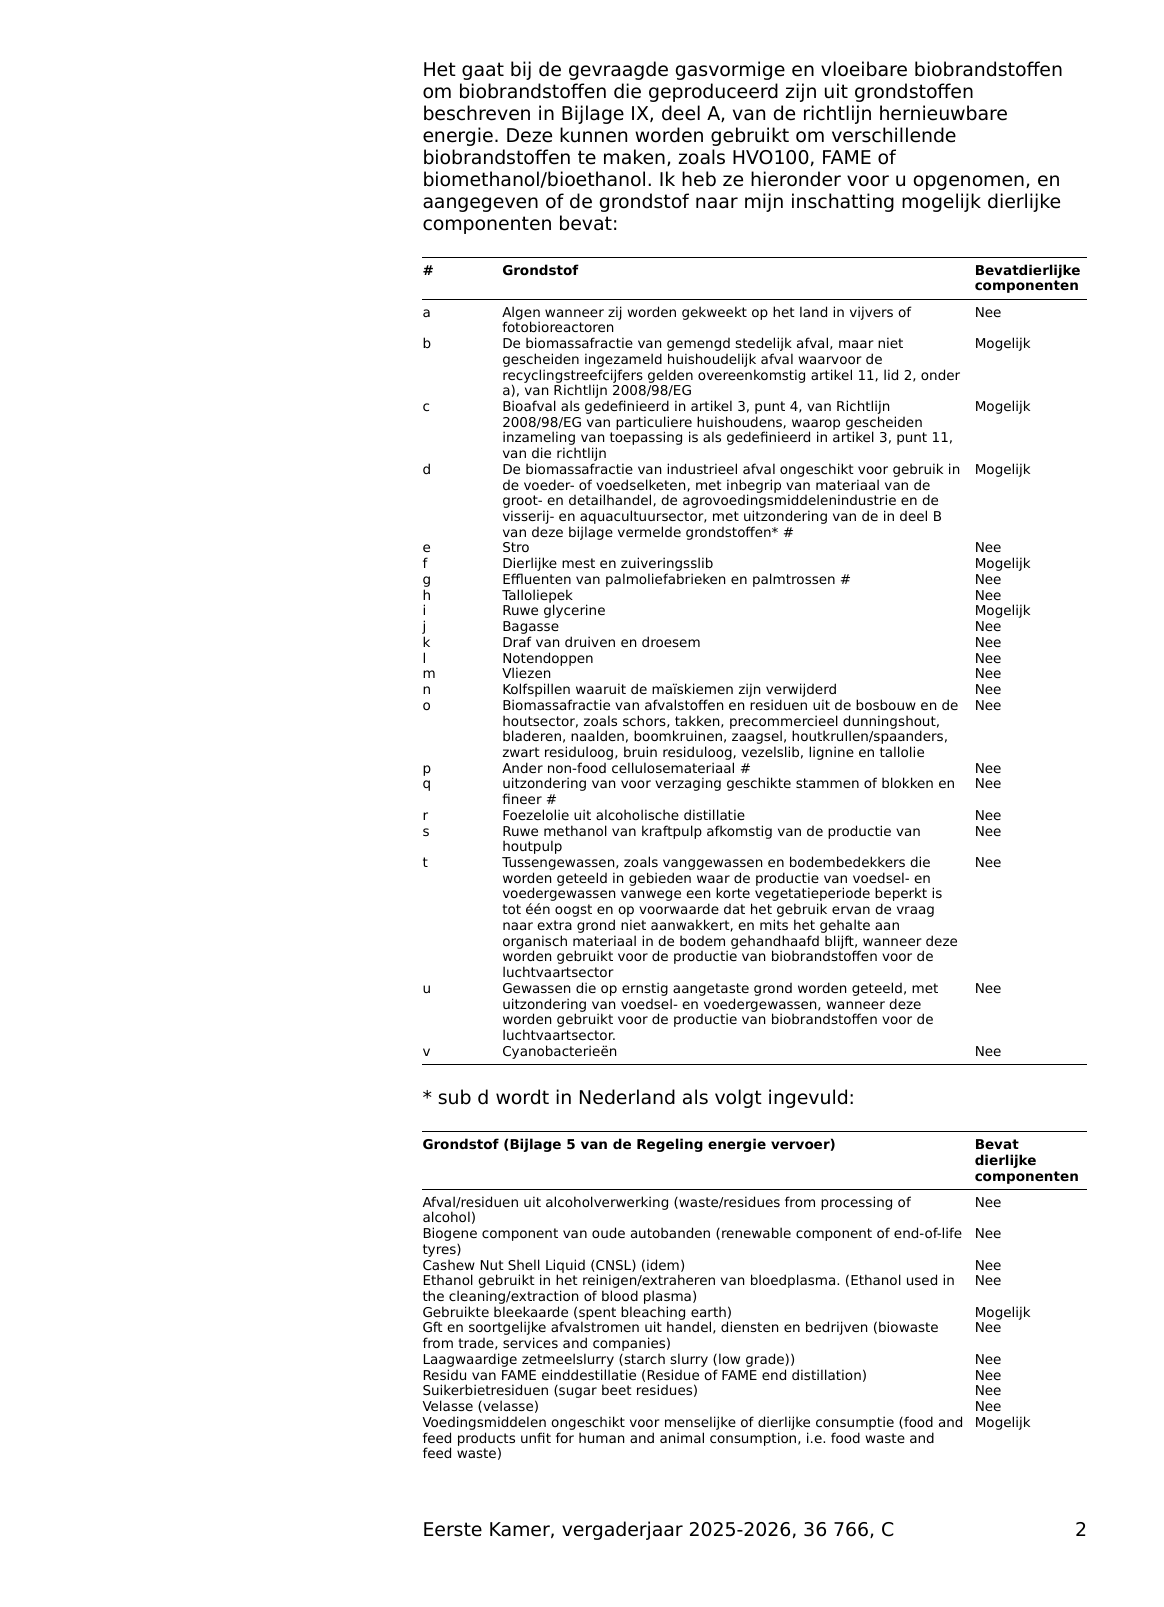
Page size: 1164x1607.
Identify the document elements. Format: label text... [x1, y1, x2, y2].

table_cell r [422, 808, 496, 823]
table_cell m [422, 666, 496, 682]
table_cell Stro [496, 540, 968, 556]
table_cell d [422, 462, 496, 540]
table_cell g [422, 572, 496, 587]
table_cell Nee [969, 808, 1087, 823]
table_cell Ethanol gebruikt in het reinigen/extraheren van bloedplasma. (Ethanol used in the cleaning/extraction of blood plasma) [422, 1273, 968, 1304]
table_cell Suikerbietresiduen (sugar beet residues) [422, 1383, 968, 1399]
table_cell Nee [969, 682, 1087, 698]
table_cell q [422, 776, 496, 808]
table_cell Gft en soortgelijke afvalstromen uit handel, diensten en bedrijven (biowaste from trade, services and companies) [422, 1320, 968, 1352]
table_cell f [422, 556, 496, 572]
table_cell n [422, 682, 496, 698]
table_cell Nee [969, 776, 1087, 808]
table_header Grondstof (Bijlage 5 van de Regeling energie vervoer) [422, 1132, 968, 1189]
table_cell Nee [969, 635, 1087, 650]
table_cell Tussengewassen, zoals vanggewassen en bodembedekkers die worden geteeld in gebieden waar de productie van voedsel- en voedergewassen vanwege een korte vegetatieperiode beperkt is tot één oogst en op voorwaarde dat het gebruik ervan de vraag naar extra grond niet aanwakkert, en mits het gehalte aan organisch materiaal in de bodem gehandhaafd blijft, wanneer deze worden gebruikt voor de productie van biobrandstoffen voor de luchtvaartsector [496, 855, 968, 981]
table_cell Mogelijk [969, 1415, 1087, 1462]
table_cell Foezelolie uit alcoholische distillatie [496, 808, 968, 823]
table_cell p [422, 761, 496, 776]
table_cell De biomassafractie van industrieel afval ongeschikt voor gebruik in de voeder- of voedselketen, met inbegrip van materiaal van de groot- en detailhandel, de agrovoedingsmiddelenindustrie en de visserij- en aquacultuursector, met uitzondering van de in deel B van deze bijlage vermelde grondstoffen* # [496, 462, 968, 540]
table_cell Nee [969, 572, 1087, 587]
text * sub d wordt in Nederland als volgt ingevuld: [422, 1087, 1087, 1109]
table_cell Gewassen die op ernstig aangetaste grond worden geteeld, met uitzondering van voedsel- en voedergewassen, wanneer deze worden gebruikt voor de productie van biobrandstoffen voor de luchtvaartsector. [496, 981, 968, 1044]
table_cell Voedingsmiddelen ongeschikt voor menselijke of dierlijke consumptie (food and feed products unfit for human and animal consumption, i.e. food waste and feed waste) [422, 1415, 968, 1462]
table_cell a [422, 300, 496, 336]
table_cell j [422, 619, 496, 635]
table_cell s [422, 824, 496, 855]
table_cell v [422, 1044, 496, 1064]
table_cell Nee [969, 1258, 1087, 1273]
table_cell Nee [969, 1044, 1087, 1064]
table_cell Draf van druiven en droesem [496, 635, 968, 650]
table_cell Afval/residuen uit alcoholverwerking (waste/residues from processing of alcohol) [422, 1190, 968, 1226]
table_cell Nee [969, 1226, 1087, 1257]
table_cell Nee [969, 588, 1087, 603]
table_cell Algen wanneer zij worden gekweekt op het land in vijvers of fotobioreactoren [496, 300, 968, 336]
table_cell Mogelijk [969, 556, 1087, 572]
table_cell Mogelijk [969, 336, 1087, 399]
table_header Bevat dierlijke componenten [969, 1132, 1087, 1189]
table_header Grondstof [496, 258, 968, 299]
table_cell h [422, 588, 496, 603]
table_cell Nee [969, 1368, 1087, 1383]
table_cell Notendoppen [496, 650, 968, 666]
table_cell Nee [969, 698, 1087, 761]
table_cell e [422, 540, 496, 556]
table_cell Ander non-food cellulosemateriaal # [496, 761, 968, 776]
table_cell Effluenten van palmoliefabrieken en palmtrossen # [496, 572, 968, 587]
table_cell Nee [969, 540, 1087, 556]
table_cell uitzondering van voor verzaging geschikte stammen of blokken en fineer # [496, 776, 968, 808]
table_cell Vliezen [496, 666, 968, 682]
table_cell Bioafval als gedefinieerd in artikel 3, punt 4, van Richtlijn 2008/98/EG van particuliere huishoudens, waarop gescheiden inzameling van toepassing is als gedefinieerd in artikel 3, punt 11, van die richtlijn [496, 399, 968, 462]
table_cell Kolfspillen waaruit de maïskiemen zijn verwijderd [496, 682, 968, 698]
table_cell k [422, 635, 496, 650]
table_cell Nee [969, 1320, 1087, 1352]
table_cell Ruwe glycerine [496, 603, 968, 619]
table_cell Mogelijk [969, 603, 1087, 619]
table_cell Dierlijke mest en zuiveringsslib [496, 556, 968, 572]
table_cell Biogene component van oude autobanden (renewable component of end-of-life tyres) [422, 1226, 968, 1257]
table_cell Nee [969, 1399, 1087, 1415]
table_cell Gebruikte bleekaarde (spent bleaching earth) [422, 1305, 968, 1320]
table_cell Nee [969, 619, 1087, 635]
table_cell Ruwe methanol van kraftpulp afkomstig van de productie van houtpulp [496, 824, 968, 855]
table_cell Nee [969, 666, 1087, 682]
table_cell t [422, 855, 496, 981]
table_cell Nee [969, 1383, 1087, 1399]
table_cell Nee [969, 1273, 1087, 1304]
table_cell Bagasse [496, 619, 968, 635]
table_cell Nee [969, 824, 1087, 855]
table_cell Nee [969, 650, 1087, 666]
table_cell c [422, 399, 496, 462]
table_cell Cashew Nut Shell Liquid (CNSL) (idem) [422, 1258, 968, 1273]
table_cell Talloliepek [496, 588, 968, 603]
table_cell o [422, 698, 496, 761]
table_cell Nee [969, 1190, 1087, 1226]
table_cell u [422, 981, 496, 1044]
table_cell Biomassafractie van afvalstoffen en residuen uit de bosbouw en de houtsector, zoals schors, takken, precommercieel dunningshout, bladeren, naalden, boomkruinen, zaagsel, houtkrullen/spaanders, zwart residuloog, bruin residuloog, vezelslib, lignine en tallolie [496, 698, 968, 761]
table_cell Residu van FAME einddestillatie (Residue of FAME end distillation) [422, 1368, 968, 1383]
table_cell Mogelijk [969, 1305, 1087, 1320]
table_header Bevatdierlijke componenten [969, 258, 1087, 299]
table_cell Nee [969, 981, 1087, 1044]
table_cell b [422, 336, 496, 399]
table_cell De biomassafractie van gemengd stedelijk afval, maar niet gescheiden ingezameld huishoudelijk afval waarvoor de recyclingstreefcijfers gelden overeenkomstig artikel 11, lid 2, onder a), van Richtlijn 2008/98/EG [496, 336, 968, 399]
table_cell Nee [969, 1352, 1087, 1367]
table_cell Nee [969, 855, 1087, 981]
table_cell Laagwaardige zetmeelslurry (starch slurry (low grade)) [422, 1352, 968, 1367]
table_cell Cyanobacterieën [496, 1044, 968, 1064]
table_cell l [422, 650, 496, 666]
text Het gaat bij de gevraagde gasvormige en vloeibare biobrandstoffen om biobrandstoffen die geproduceerd zijn uit grondstoffen beschreven in Bijlage IX, deel A, van de richtlijn hernieuwbare energie. Deze kunnen worden gebruikt om verschillende biobrandstoffen te maken, zoals HVO100, FAME of biomethanol/bioethanol. Ik heb ze hieronder voor u opgenomen, en aangegeven of de grondstof naar mijn inschatting mogelijk dierlijke componenten bevat: [422, 59, 1087, 235]
table_cell Mogelijk [969, 399, 1087, 462]
table_cell Nee [969, 761, 1087, 776]
table_header # [422, 258, 496, 299]
table_cell Mogelijk [969, 462, 1087, 540]
table_cell Velasse (velasse) [422, 1399, 968, 1415]
table_cell i [422, 603, 496, 619]
table_cell Nee [969, 300, 1087, 336]
